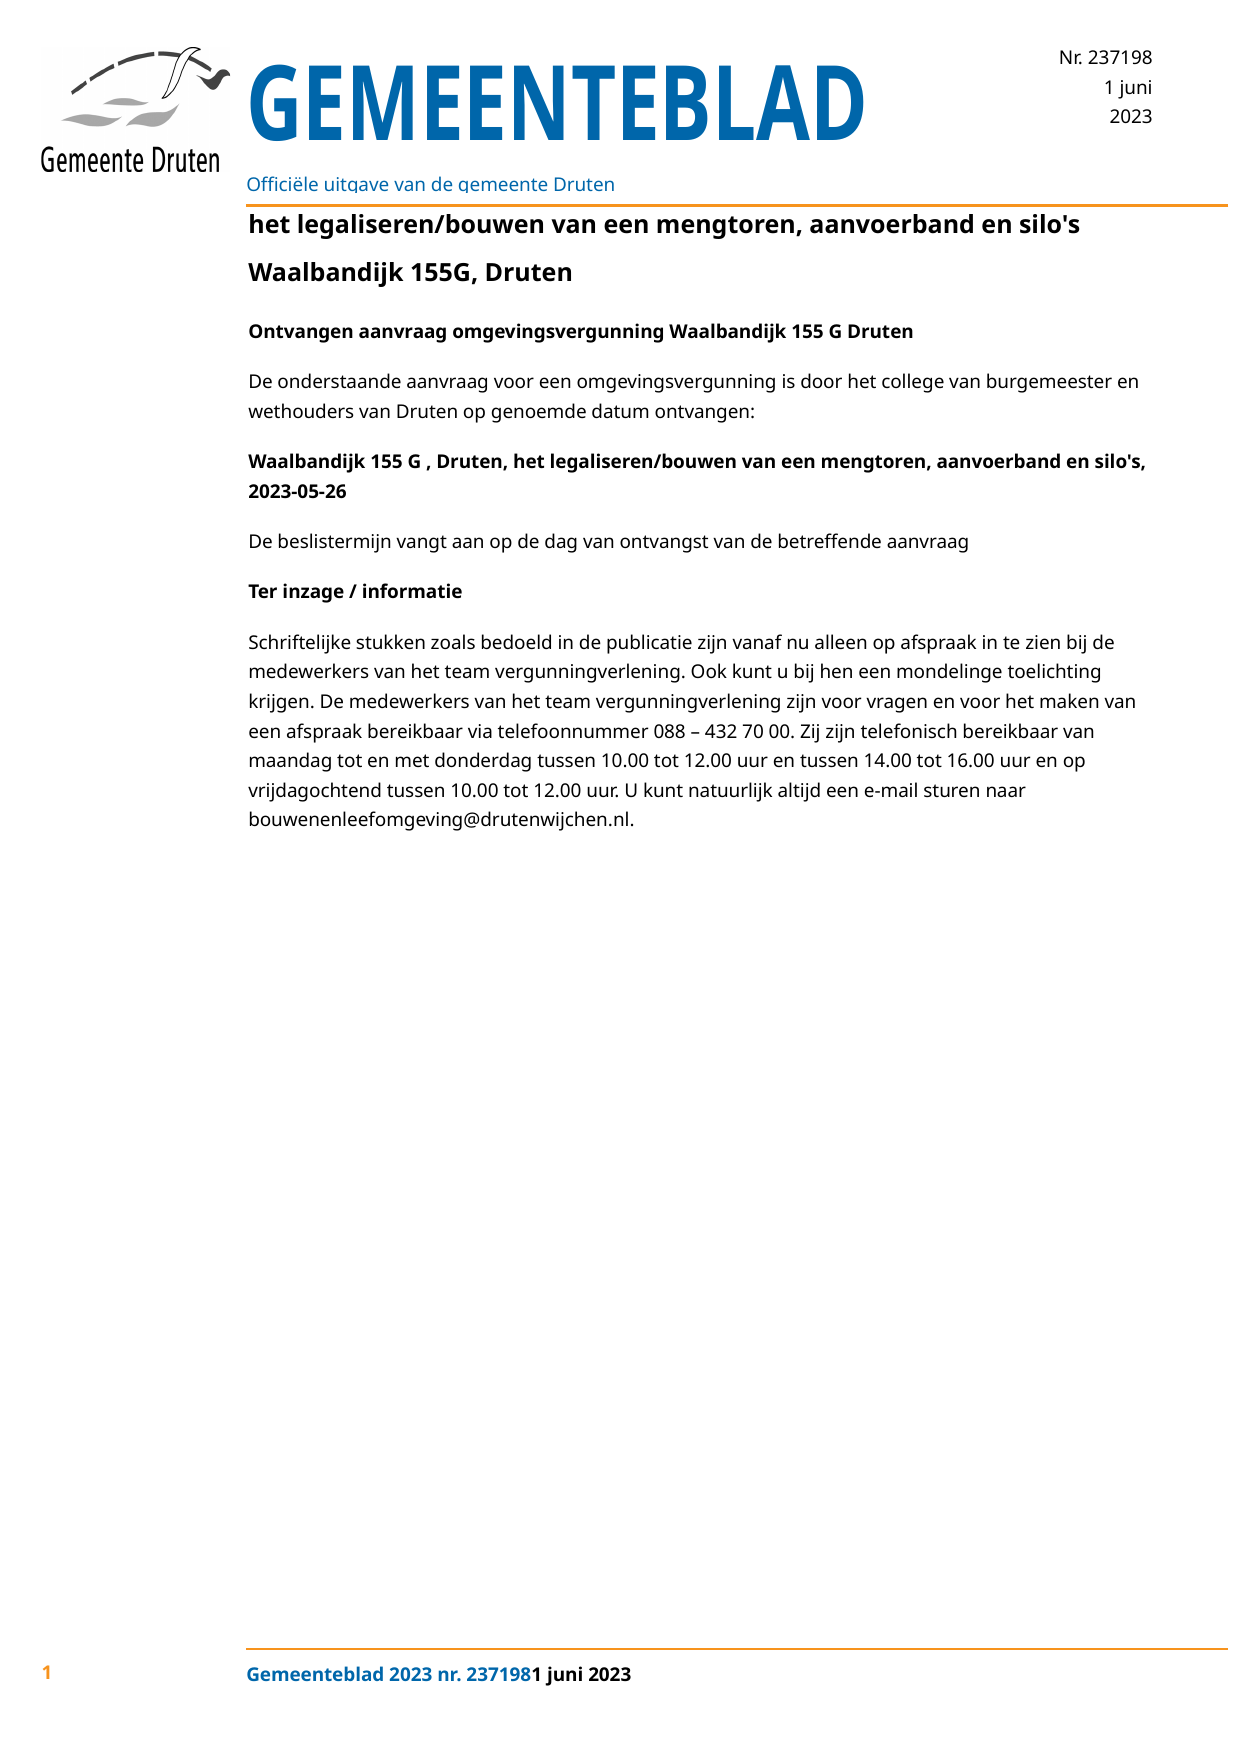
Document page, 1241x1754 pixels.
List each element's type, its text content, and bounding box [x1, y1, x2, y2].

text Waalbandijk 155 G , Druten, het legaliseren/bouwen van een mengtoren, aanvoerband en silo's, 2023-05-26 [248, 448, 1152, 504]
text Ter inzage / informatie [248, 579, 1152, 604]
text De beslistermijn vangt aan op de dag van ontvangst van de betreffende aanvraag [248, 528, 1152, 554]
text Ontvangen aanvraag omgevingsvergunning Waalbandijk 155 G Druten [248, 318, 1152, 344]
picture [41, 47, 231, 172]
text het legaliseren/bouwen van een mengtoren, aanvoerband en silo's Waalbandijk 155G, Druten [248, 207, 1152, 288]
text De onderstaande aanvraag voor een omgevingsvergunning is door het college van burgemeester en wethouders van Druten op genoemde datum ontvangen: [248, 368, 1152, 424]
text Schriftelijke stukken zoals bedoeld in de publicatie zijn vanaf nu alleen op afspraak in te zien bij de medewerkers van het team vergunningverlening. Ook kunt u bij hen een mondelinge toelichting krijgen. De medewerkers van het team vergunningverlening zijn voor vragen en voor het maken van een afspraak bereikbaar via telefoonnummer 088 – 432 70 00. Zij zijn telefonisch bereikbaar van maandag tot en met donderdag tussen 10.00 tot 12.00 uur en tussen 14.00 tot 16.00 uur en op vrijdagochtend tussen 10.00 tot 12.00 uur. U kunt natuurlijk altijd een e-mail sturen naar bouwenenleefomgeving@drutenwijchen.nl. [248, 629, 1152, 832]
